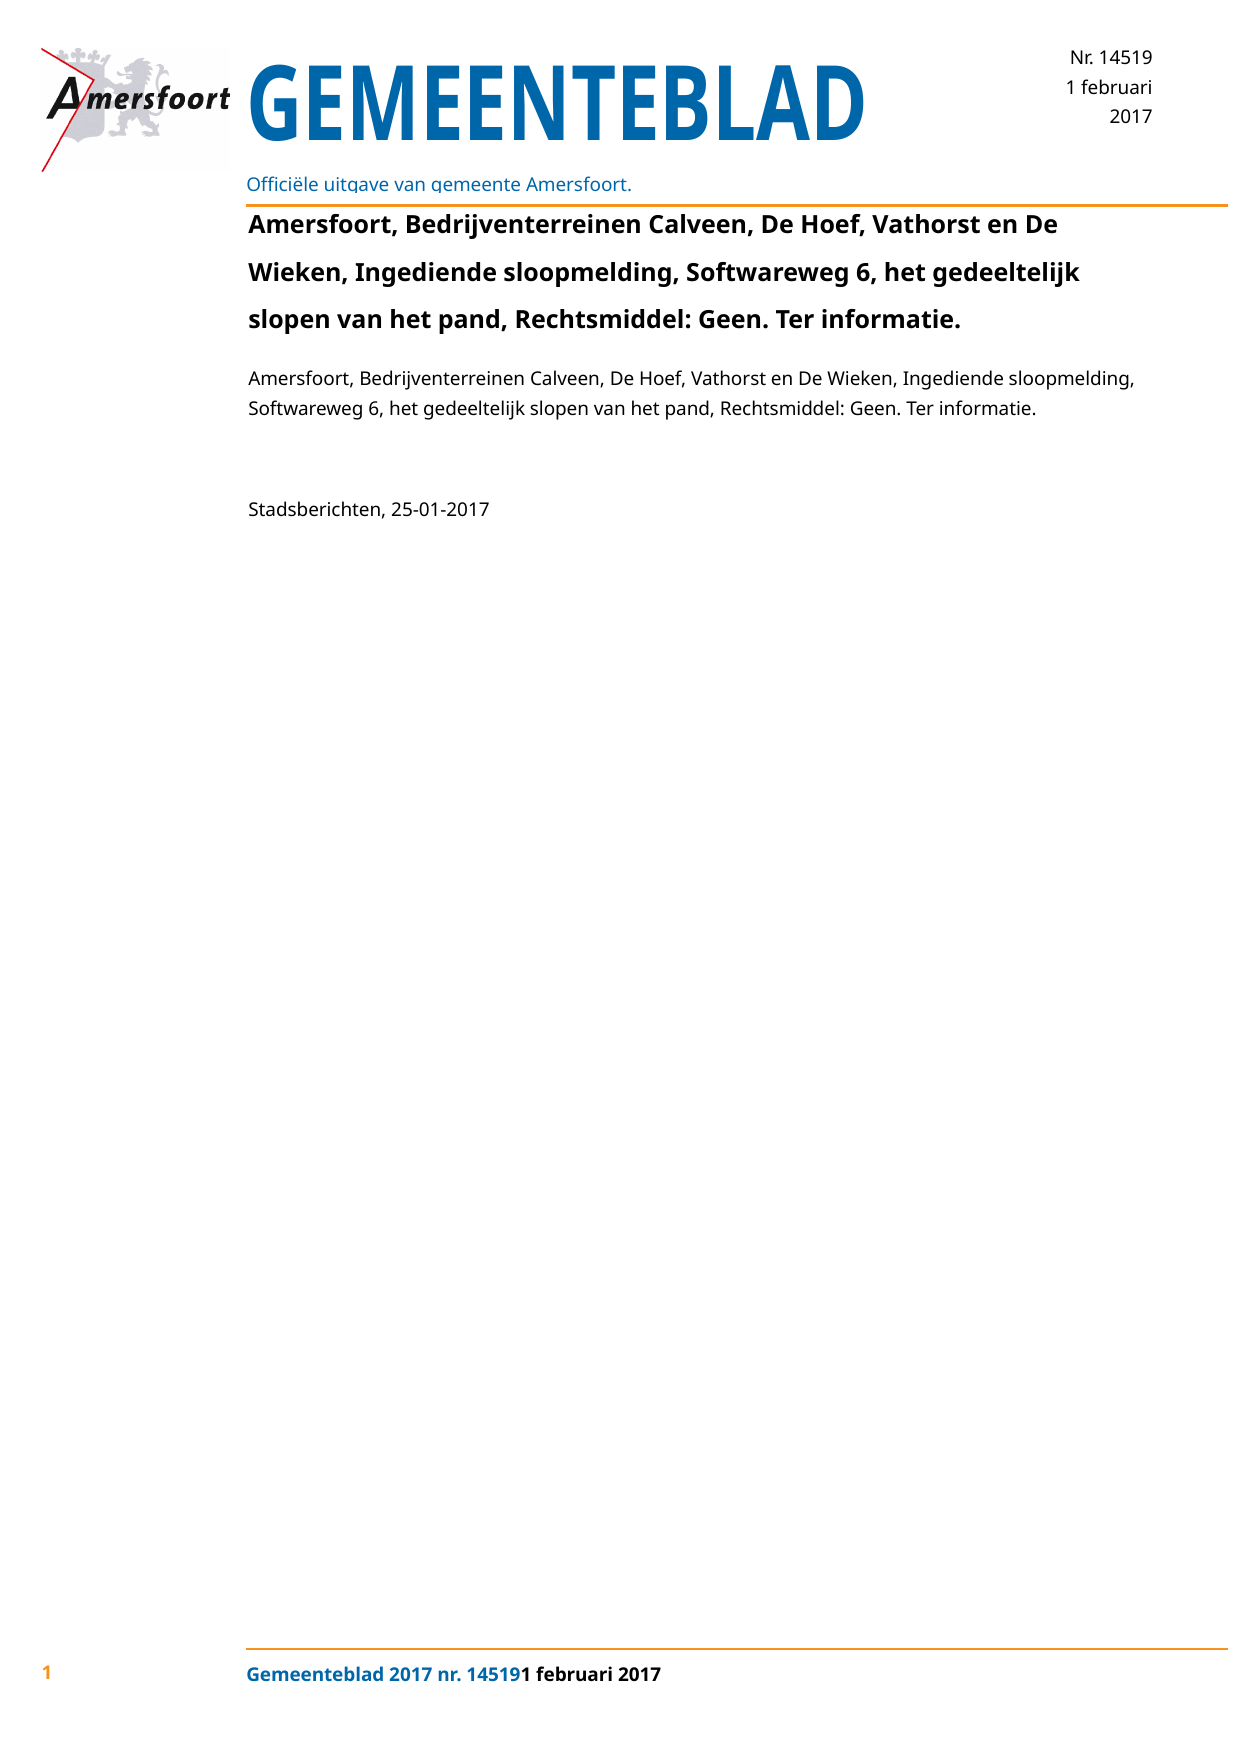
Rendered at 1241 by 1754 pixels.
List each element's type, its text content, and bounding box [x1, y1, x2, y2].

picture [41, 47, 231, 172]
text Amersfoort, Bedrijventerreinen Calveen, De Hoef, Vathorst en De Wieken, Ingediende sloopmelding, Softwareweg 6, het gedeeltelijk slopen van het pand, Rechtsmiddel: Geen. Ter informatie. [248, 366, 1152, 421]
text Amersfoort, Bedrijventerreinen Calveen, De Hoef, Vathorst en De Wieken, Ingediende sloopmelding, Softwareweg 6, het gedeeltelijk slopen van het pand, Rechtsmiddel: Geen. Ter informatie. [248, 207, 1152, 336]
text Stadsberichten, 25-01-2017 [248, 496, 1152, 522]
